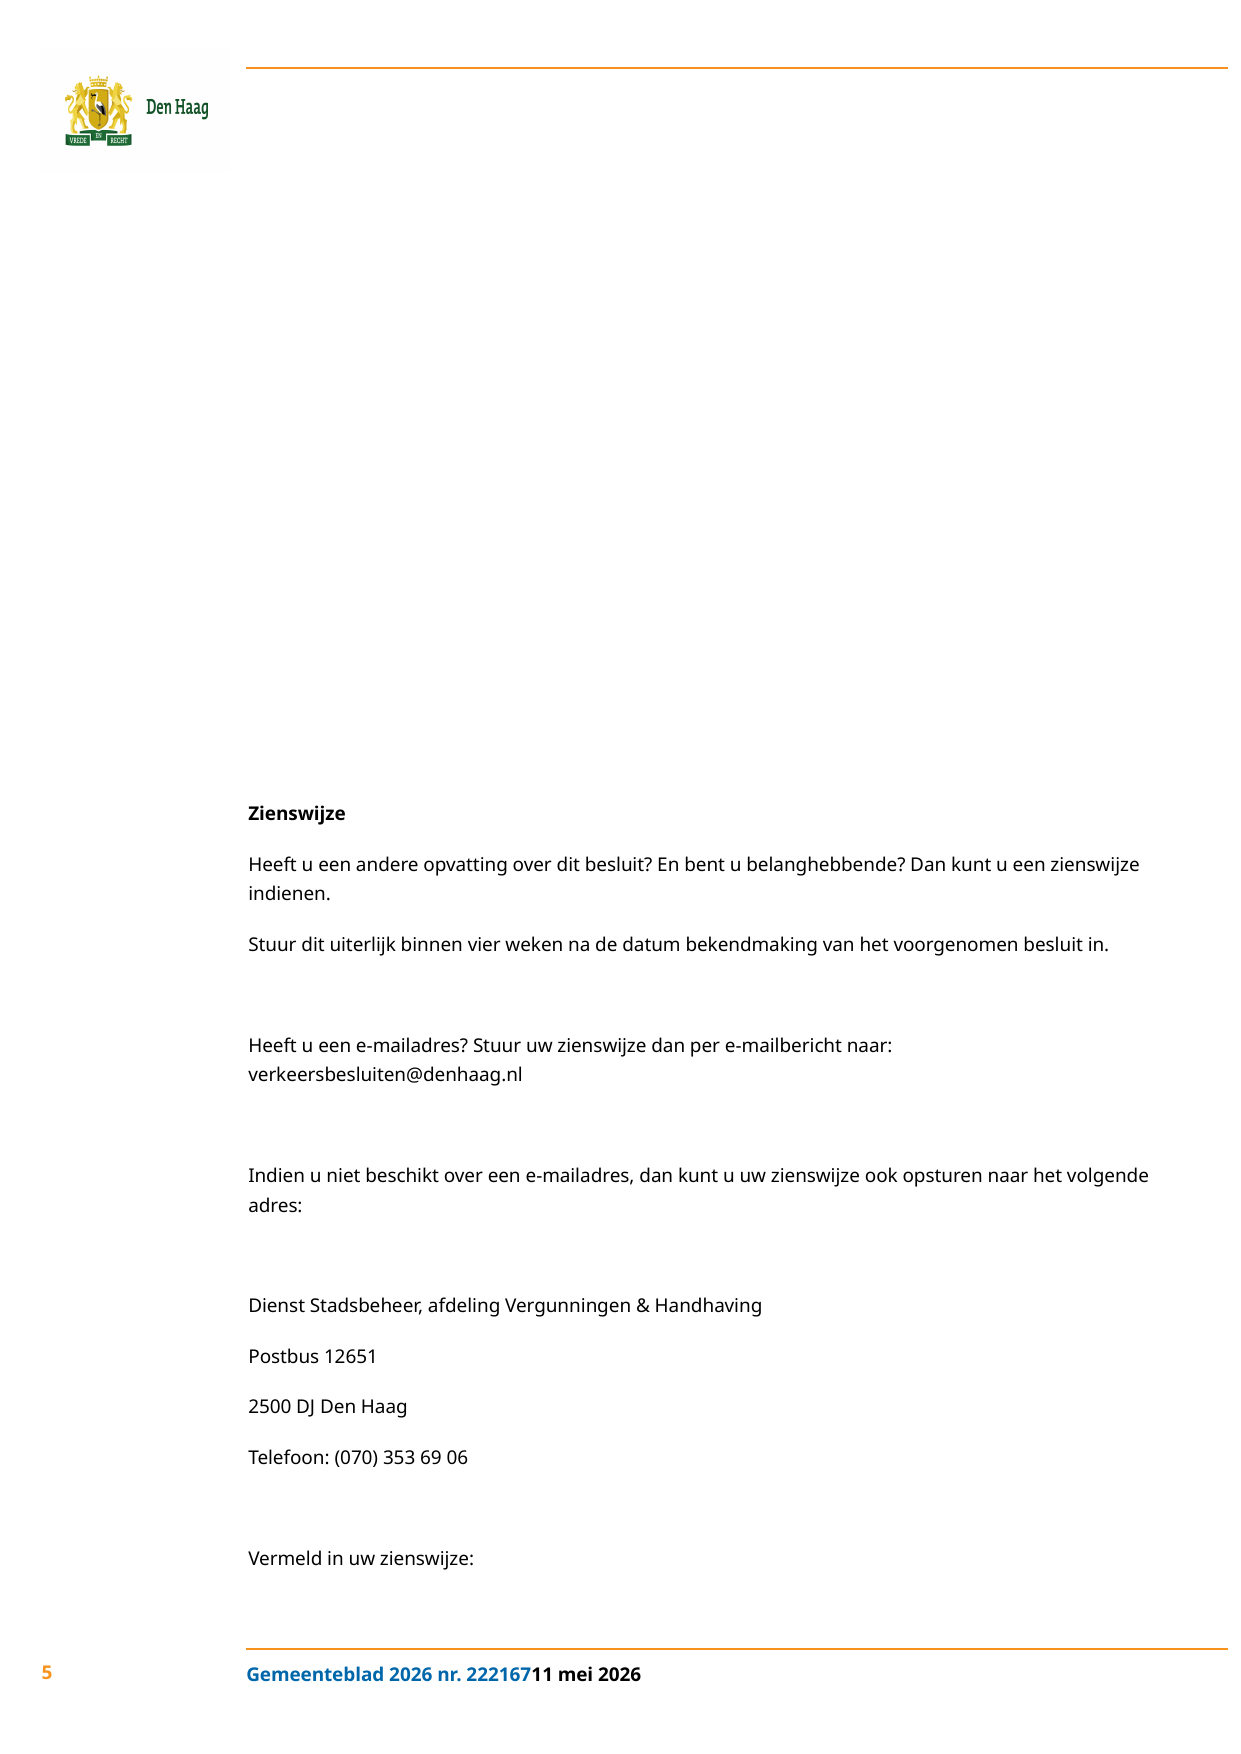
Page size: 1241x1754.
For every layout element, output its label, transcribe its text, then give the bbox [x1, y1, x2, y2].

text Postbus 12651 [248, 1343, 1152, 1369]
text Vermeld in uw zienswijze: [248, 1545, 1152, 1571]
text Indien u niet beschikt over een e-mailadres, dan kunt u uw zienswijze ook opsturen naar het volgende adres: [248, 1162, 1152, 1218]
text Dienst Stadsbeheer, afdeling Vergunningen & Handhaving [248, 1293, 1152, 1318]
picture [41, 47, 231, 172]
text Telefoon: (070) 353 69 06 [248, 1444, 1152, 1470]
text 2500 DJ Den Haag [248, 1393, 1152, 1419]
text Heeft u een e-mailadres? Stuur uw zienswijze dan per e-mailbericht naar: verkeersbesluiten@denhaag.nl [248, 1032, 1152, 1087]
text Heeft u een andere opvatting over dit besluit? En bent u belanghebbende? Dan kunt u een zienswijze indienen. [248, 851, 1152, 906]
text Stuur dit uiterlijk binnen vier weken na de datum bekendmaking van het voorgenomen besluit in. [248, 931, 1152, 957]
text Zienswijze [248, 801, 1152, 826]
